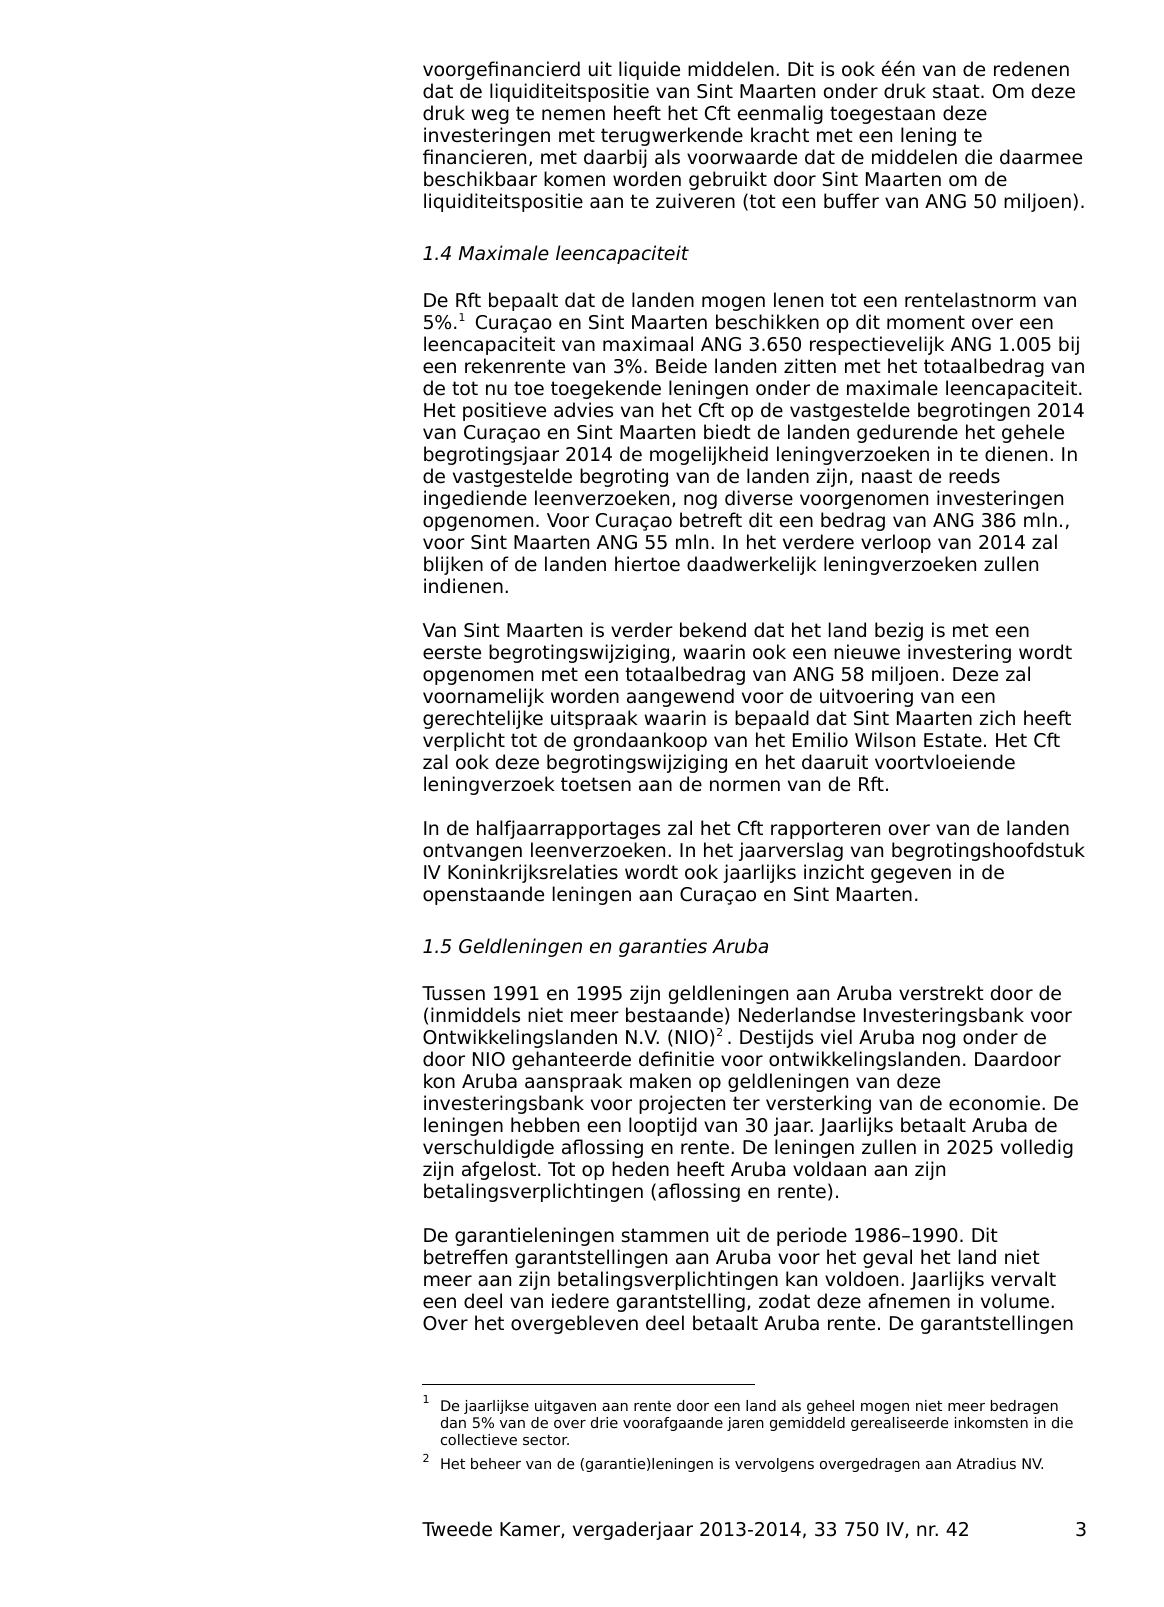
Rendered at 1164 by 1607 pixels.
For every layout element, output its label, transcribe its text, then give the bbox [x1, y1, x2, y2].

text Van Sint Maarten is verder bekend dat het land bezig is met een eerste begrotingswijziging, waarin ook een nieuwe investering wordt opgenomen met een totaalbedrag van ANG 58 miljoen. Deze zal voornamelijk worden aangewend voor de uitvoering van een gerechtelijke uitspraak waarin is bepaald dat Sint Maarten zich heeft verplicht tot de grondaankoop van het Emilio Wilson Estate. Het Cft zal ook deze begrotingswijziging en het daaruit voortvloeiende leningverzoek toetsen aan de normen van de Rft. [422, 620, 1087, 796]
text Tussen 1991 en 1995 zijn geldleningen aan Aruba verstrekt door de (inmiddels niet meer bestaande) Nederlandse Investeringsbank voor Ontwikkelingslanden N.V. (NIO). Destijds viel Aruba nog onder de door NIO gehanteerde definitie voor ontwikkelingslanden. Daardoor kon Aruba aanspraak maken op geldleningen van deze investeringsbank voor projecten ter versterking van de economie. De leningen hebben een looptijd van 30 jaar. Jaarlijks betaalt Aruba de verschuldigde aflossing en rente. De leningen zullen in 2025 volledig zijn afgelost. Tot op heden heeft Aruba voldaan aan zijn betalingsverplichtingen (aflossing en rente). [422, 983, 1087, 1202]
text De jaarlijkse uitgaven aan rente door een land als geheel mogen niet meer bedragen dan 5% van de over drie voorafgaande jaren gemiddeld gerealiseerde inkomsten in die collectieve sector. [422, 1393, 1087, 1449]
text De Rft bepaalt dat de landen mogen lenen tot een rentelastnorm van 5%. Curaçao en Sint Maarten beschikken op dit moment over een leencapaciteit van maximaal ANG 3.650 respectievelijk ANG 1.005 bij een rekenrente van 3%. Beide landen zitten met het totaalbedrag van de tot nu toe toegekende leningen onder de maximale leencapaciteit. [422, 290, 1087, 400]
text Het positieve advies van het Cft op de vastgestelde begrotingen 2014 van Curaçao en Sint Maarten biedt de landen gedurende het gehele begrotingsjaar 2014 de mogelijkheid leningverzoeken in te dienen. In de vastgestelde begroting van de landen zijn, naast de reeds ingediende leenverzoeken, nog diverse voorgenomen investeringen opgenomen. Voor Curaçao betreft dit een bedrag van ANG 386 mln., voor Sint Maarten ANG 55 mln. In het verdere verloop van 2014 zal blijken of de landen hiertoe daadwerkelijk leningverzoeken zullen indienen. [422, 400, 1087, 598]
subtitle 1.4 Maximale leencapaciteit [422, 243, 1087, 265]
text De garantieleningen stammen uit de periode 1986–1990. Dit betreffen garantstellingen aan Aruba voor het geval het land niet meer aan zijn betalingsverplichtingen kan voldoen. Jaarlijks vervalt een deel van iedere garantstelling, zodat deze afnemen in volume. Over het overgebleven deel betaalt Aruba rente. De garantstellingen [422, 1225, 1087, 1334]
text Het beheer van de (garantie)leningen is vervolgens overgedragen aan Atradius NV. [422, 1452, 1087, 1474]
text In de halfjaarrapportages zal het Cft rapporteren over van de landen ontvangen leenverzoeken. In het jaarverslag van begrotingshoofdstuk IV Koninkrijksrelaties wordt ook jaarlijks inzicht gegeven in de openstaande leningen aan Curaçao en Sint Maarten. [422, 818, 1087, 906]
text voorgefinancierd uit liquide middelen. Dit is ook één van de redenen dat de liquiditeitspositie van Sint Maarten onder druk staat. Om deze druk weg te nemen heeft het Cft eenmalig toegestaan deze investeringen met terugwerkende kracht met een lening te financieren, met daarbij als voorwaarde dat de middelen die daarmee beschikbaar komen worden gebruikt door Sint Maarten om de liquiditeitspositie aan te zuiveren (tot een buffer van ANG 50 miljoen). [422, 59, 1087, 213]
subtitle 1.5 Geldleningen en garanties Aruba [422, 936, 1087, 958]
